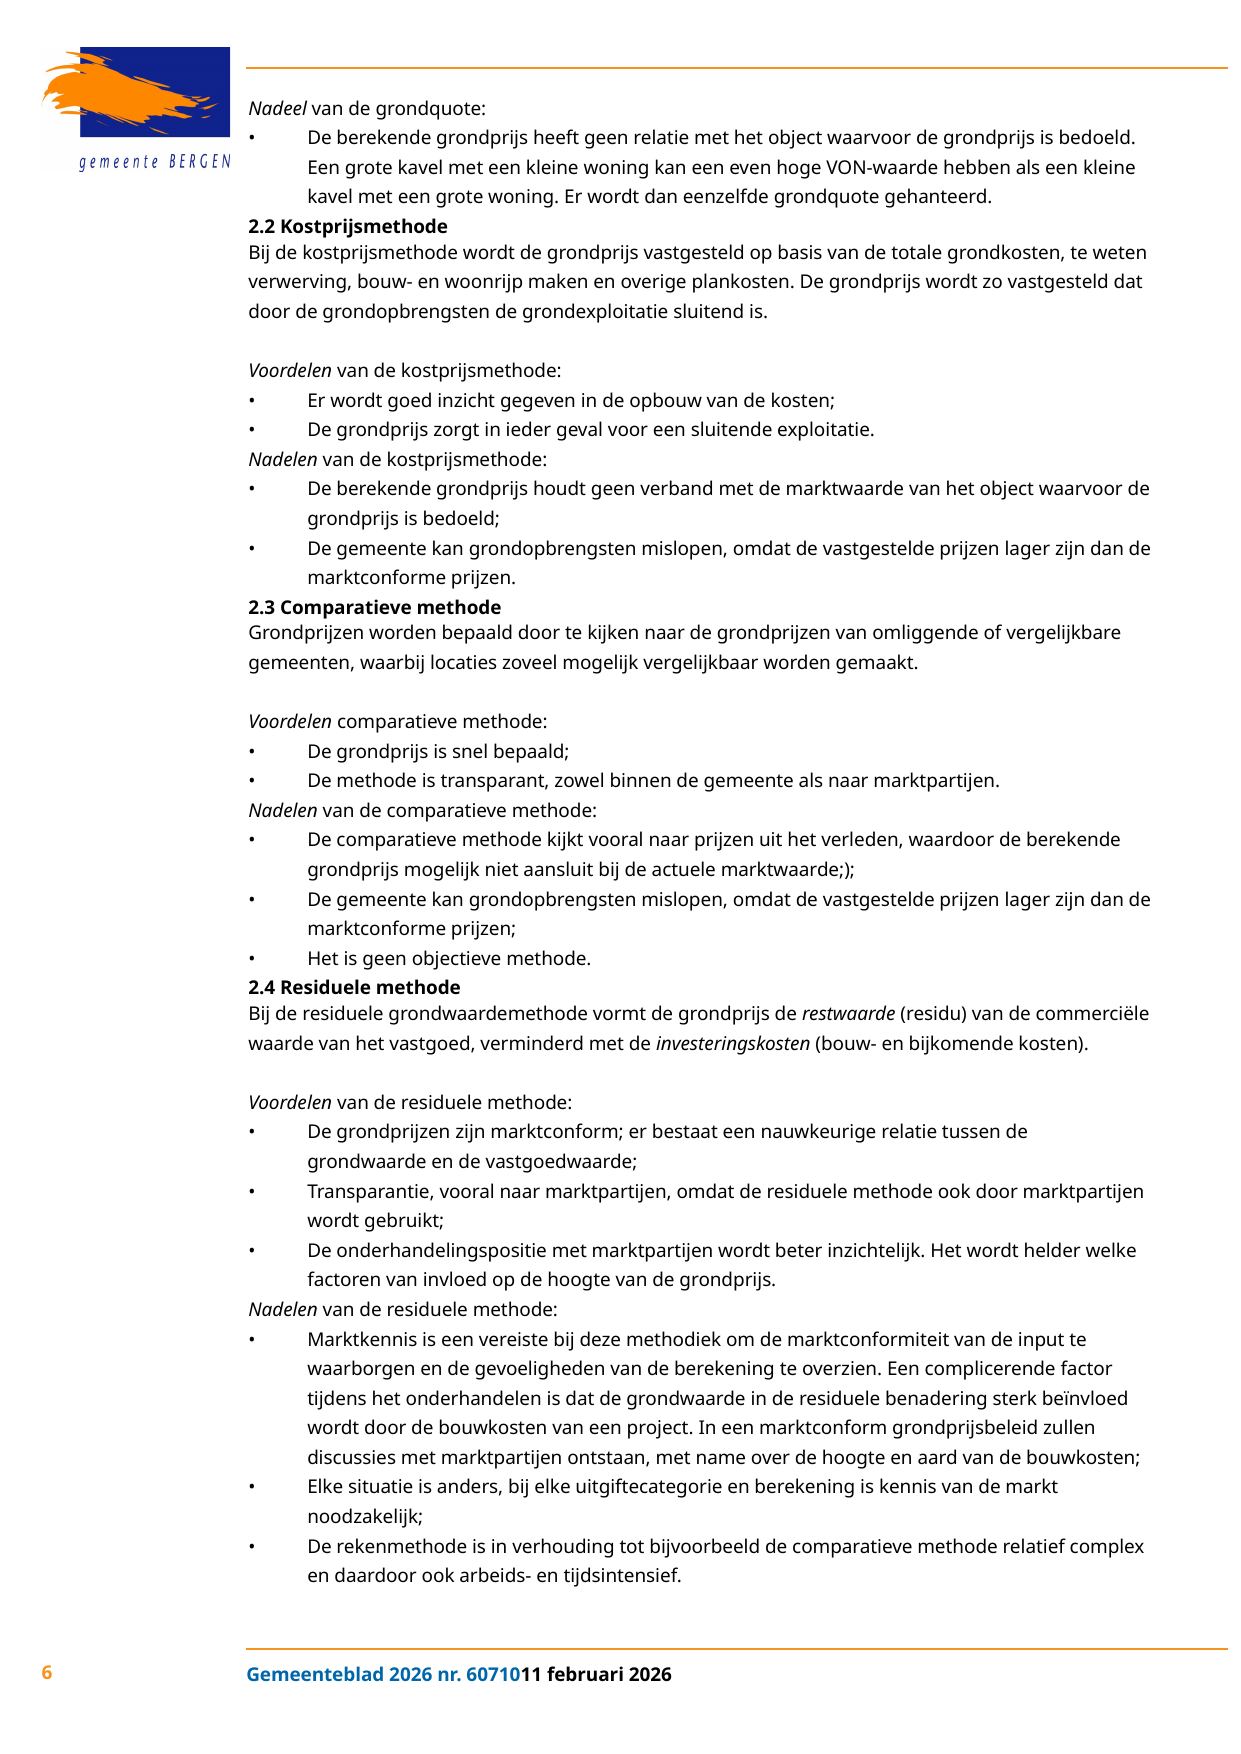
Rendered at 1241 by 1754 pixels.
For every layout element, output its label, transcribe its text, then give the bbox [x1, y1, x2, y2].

list Marktkennis is een vereiste bij deze methodiek om de marktconformiteit van de input te waarborgen en de gevoeligheden van de berekening te overzien. Een complicerende factor tijdens het onderhandelen is dat de grondwaarde in de residuele benadering sterk beïnvloed wordt door de bouwkosten van een project. In een marktconform grondprijsbeleid zullen discussies met marktpartijen ontstaan, met name over de hoogte en aard van de bouwkosten; [248, 1326, 1152, 1470]
text Nadelen van de kostprijsmethode: [248, 446, 1152, 472]
text 2.4 Residuele methode [248, 974, 1152, 1000]
list De methode is transparant, zowel binnen de gemeente als naar marktpartijen. [248, 767, 1152, 793]
picture [41, 47, 231, 172]
text Bij de residuele grondwaardemethode vormt de grondprijs de restwaarde (residu) van de commerciële waarde van het vastgoed, verminderd met de investeringskosten (bouw- en bijkomende kosten). [248, 1000, 1152, 1056]
list De rekenmethode is in verhouding tot bijvoorbeeld de comparatieve methode relatief complex en daardoor ook arbeids- en tijdsintensief. [248, 1533, 1152, 1588]
list De gemeente kan grondopbrengsten mislopen, omdat de vastgestelde prijzen lager zijn dan de marktconforme prijzen; [248, 886, 1152, 941]
text Voordelen van de residuele methode: [248, 1089, 1152, 1115]
text Nadelen van de residuele methode: [248, 1296, 1152, 1322]
list De grondprijzen zijn marktconform; er bestaat een nauwkeurige relatie tussen de grondwaarde en de vastgoedwaarde; [248, 1119, 1152, 1174]
list Het is geen objectieve methode. [248, 945, 1152, 971]
list De gemeente kan grondopbrengsten mislopen, omdat de vastgestelde prijzen lager zijn dan de marktconforme prijzen. [248, 535, 1152, 590]
list De berekende grondprijs houdt geen verband met de marktwaarde van het object waarvoor de grondprijs is bedoeld; [248, 476, 1152, 531]
text Voordelen comparatieve methode: [248, 708, 1152, 734]
text 2.2 Kostprijsmethode [248, 213, 1152, 239]
list Er wordt goed inzicht gegeven in de opbouw van de kosten; [248, 387, 1152, 412]
text Nadelen van de comparatieve methode: [248, 797, 1152, 823]
list De grondprijs zorgt in ieder geval voor een sluitende exploitatie. [248, 416, 1152, 442]
text Grondprijzen worden bepaald door te kijken naar de grondprijzen van omliggende of vergelijkbare gemeenten, waarbij locaties zoveel mogelijk vergelijkbaar worden gemaakt. [248, 619, 1152, 675]
text Voordelen van de kostprijsmethode: [248, 357, 1152, 383]
text Bij de kostprijsmethode wordt de grondprijs vastgesteld op basis van de totale grondkosten, te weten verwerving, bouw- en woonrijp maken en overige plankosten. De grondprijs wordt zo vastgesteld dat door de grondopbrengsten de grondexploitatie sluitend is. [248, 239, 1152, 324]
text 2.3 Comparatieve methode [248, 594, 1152, 619]
list De grondprijs is snel bepaald; [248, 738, 1152, 764]
list De comparatieve methode kijkt vooral naar prijzen uit het verleden, waardoor de berekende grondprijs mogelijk niet aansluit bij de actuele marktwaarde;); [248, 827, 1152, 882]
list De berekende grondprijs heeft geen relatie met het object waarvoor de grondprijs is bedoeld. Een grote kavel met een kleine woning kan een even hoge VON-waarde hebben als een kleine kavel met een grote woning. Er wordt dan eenzelfde grondquote gehanteerd. [248, 124, 1152, 209]
list De onderhandelingspositie met marktpartijen wordt beter inzichtelijk. Het wordt helder welke factoren van invloed op de hoogte van de grondprijs. [248, 1237, 1152, 1292]
list Elke situatie is anders, bij elke uitgiftecategorie en berekening is kennis van de markt noodzakelijk; [248, 1474, 1152, 1529]
text Nadeel van de grondquote: [248, 95, 1152, 121]
list Transparantie, vooral naar marktpartijen, omdat de residuele methode ook door marktpartijen wordt gebruikt; [248, 1178, 1152, 1233]
